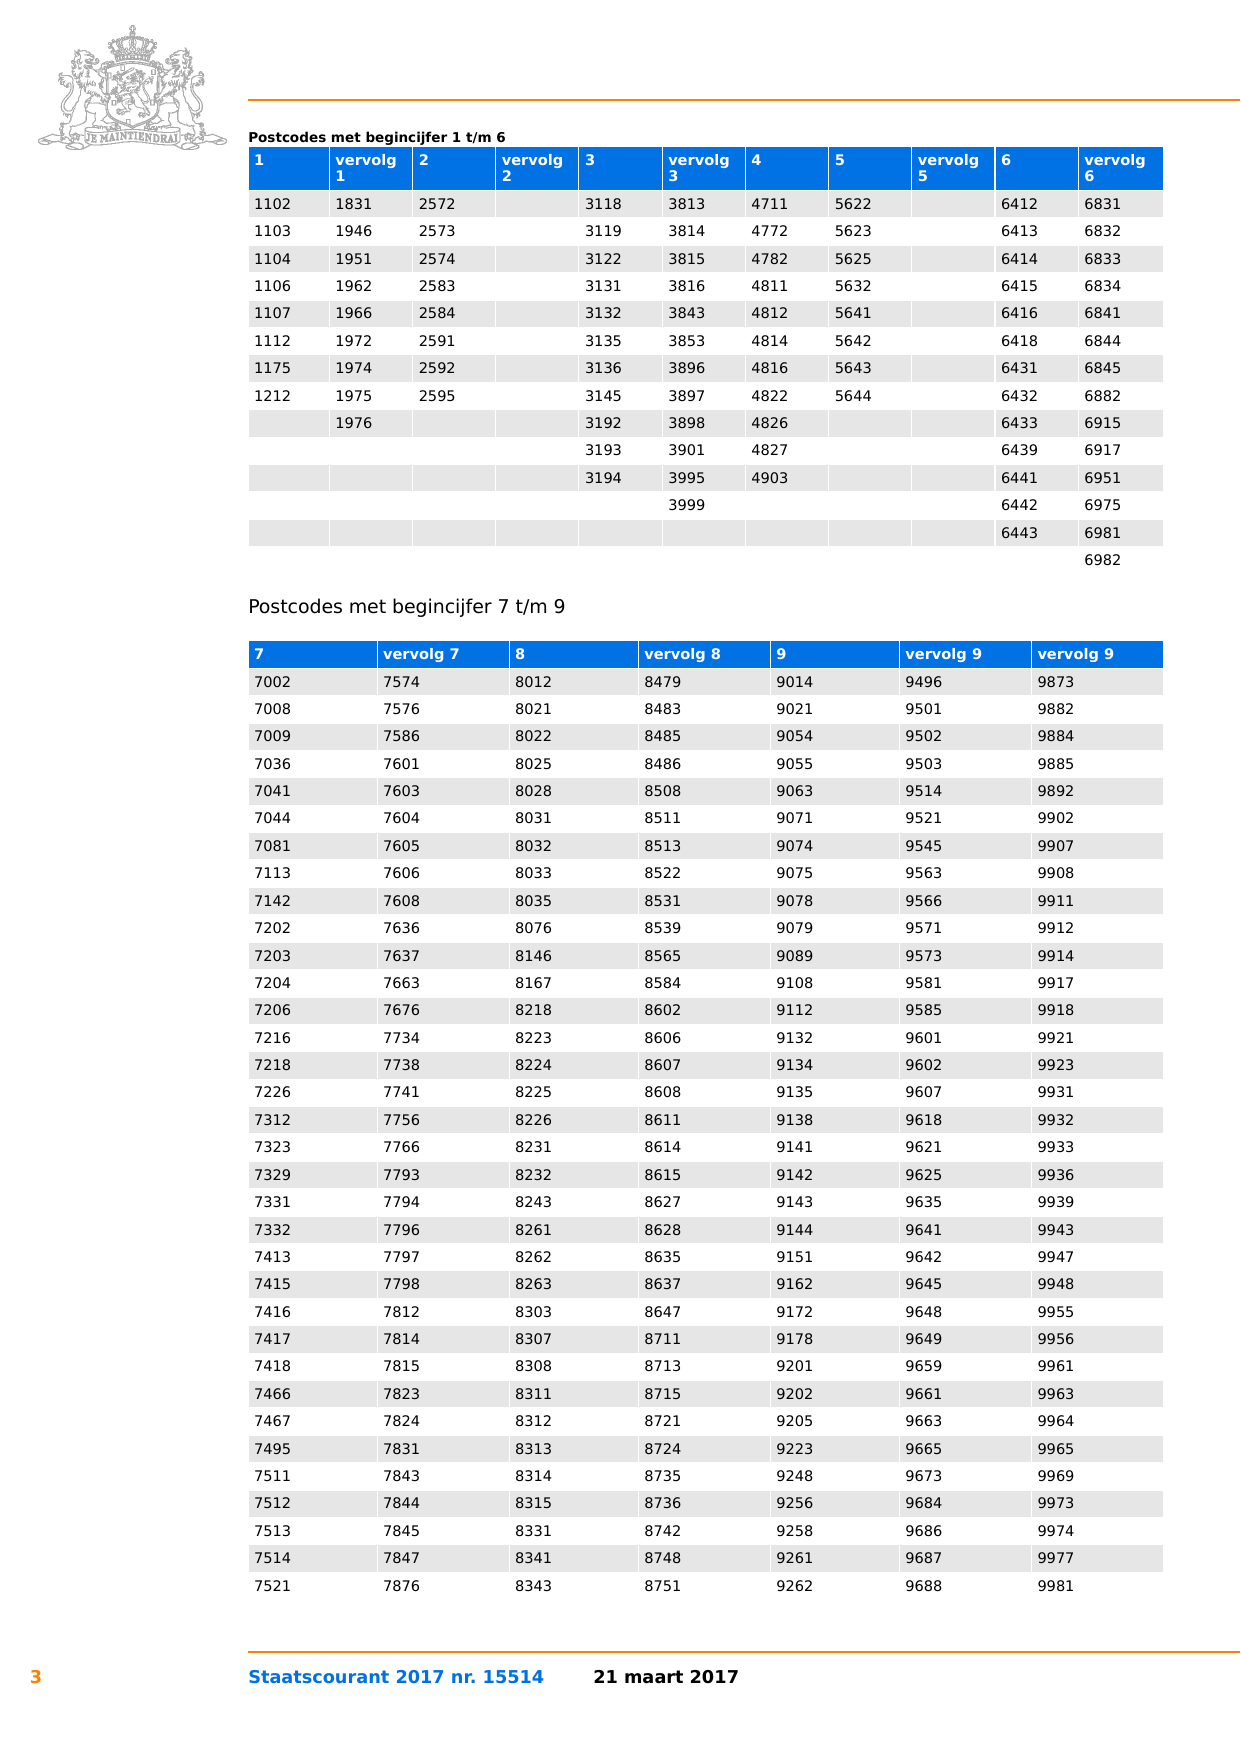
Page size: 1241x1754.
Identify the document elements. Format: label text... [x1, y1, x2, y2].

table_cell 7734 [378, 1025, 509, 1051]
table_cell [496, 328, 578, 354]
table_cell 9074 [771, 833, 899, 859]
table_cell 3843 [663, 301, 745, 327]
table_cell [249, 520, 329, 546]
table_cell 1 [249, 147, 329, 190]
table_cell [663, 547, 745, 573]
table_cell 9202 [771, 1381, 899, 1407]
table_cell 8615 [639, 1162, 770, 1188]
table_cell 6416 [996, 301, 1078, 327]
table_cell 7514 [249, 1545, 377, 1572]
table_cell 9514 [900, 778, 1031, 805]
table_cell 8076 [510, 915, 638, 942]
table_cell 8224 [510, 1052, 638, 1079]
table_cell 2574 [413, 246, 495, 272]
table_cell 7513 [249, 1518, 377, 1544]
table_cell 3901 [663, 438, 745, 464]
table_cell [912, 520, 994, 546]
table_cell 7495 [249, 1436, 377, 1462]
table_cell [912, 410, 994, 437]
table_cell 9907 [1032, 833, 1163, 859]
table_cell 9055 [771, 751, 899, 777]
table_cell 5644 [829, 383, 911, 409]
table_cell 9688 [900, 1573, 1031, 1599]
table_cell 3995 [663, 465, 745, 491]
table_cell 9501 [900, 696, 1031, 722]
table_cell 8231 [510, 1135, 638, 1161]
table_cell [496, 355, 578, 382]
table_cell 7798 [378, 1271, 509, 1298]
table_cell 9262 [771, 1573, 899, 1599]
table_cell [413, 547, 495, 573]
table_cell 3136 [579, 355, 662, 382]
table_cell 1212 [249, 383, 329, 409]
table_cell 6841 [1079, 301, 1163, 327]
table_header 8 [510, 641, 638, 668]
table_cell [829, 410, 911, 437]
table_cell 7815 [378, 1354, 509, 1380]
table_cell 9873 [1032, 669, 1163, 695]
table_cell 3131 [579, 273, 662, 299]
table_cell [496, 547, 578, 573]
table_cell 9071 [771, 806, 899, 832]
table_cell 7113 [249, 861, 377, 887]
table_cell [249, 493, 329, 519]
table_cell 5643 [829, 355, 911, 382]
table_cell 1107 [249, 301, 329, 327]
table_cell 2583 [413, 273, 495, 299]
table_cell [330, 438, 412, 464]
table_cell [496, 383, 578, 409]
table_cell 7511 [249, 1463, 377, 1489]
table_cell 6 [996, 147, 1078, 190]
table_cell 8262 [510, 1244, 638, 1270]
table_cell [330, 493, 412, 519]
table_cell 8263 [510, 1271, 638, 1298]
table_cell 9573 [900, 943, 1031, 969]
table_cell 9955 [1032, 1299, 1163, 1325]
table_cell 7741 [378, 1080, 509, 1106]
table_cell 7824 [378, 1409, 509, 1435]
table_cell 7606 [378, 861, 509, 887]
table_cell 9205 [771, 1409, 899, 1435]
table_cell 9642 [900, 1244, 1031, 1270]
table_cell [912, 547, 994, 573]
table_cell [413, 438, 495, 464]
table_cell 9641 [900, 1217, 1031, 1243]
table_cell 9635 [900, 1189, 1031, 1216]
table_cell 6831 [1079, 191, 1163, 217]
table_cell 9248 [771, 1463, 899, 1489]
table_cell 6844 [1079, 328, 1163, 354]
table_cell 1946 [330, 219, 412, 245]
table_cell [912, 246, 994, 272]
table_cell 9112 [771, 998, 899, 1024]
table_cell 1103 [249, 219, 329, 245]
table_cell [413, 410, 495, 437]
table_cell 9054 [771, 724, 899, 750]
table_cell 9659 [900, 1354, 1031, 1380]
table_cell 9502 [900, 724, 1031, 750]
table_cell 9948 [1032, 1271, 1163, 1298]
table_cell 9223 [771, 1436, 899, 1462]
table_cell 8565 [639, 943, 770, 969]
table_cell vervolg 5 [912, 147, 994, 190]
table_cell 3853 [663, 328, 745, 354]
table_cell 8485 [639, 724, 770, 750]
table_cell 3813 [663, 191, 745, 217]
table_cell 9663 [900, 1409, 1031, 1435]
table_cell 9977 [1032, 1545, 1163, 1572]
table_cell 7605 [378, 833, 509, 859]
table_cell 8315 [510, 1491, 638, 1517]
table_cell [496, 301, 578, 327]
table_header vervolg 7 [378, 641, 509, 668]
table_cell [829, 438, 911, 464]
table_cell 8483 [639, 696, 770, 722]
table_cell 6951 [1079, 465, 1163, 491]
table_cell [413, 493, 495, 519]
table_cell 8531 [639, 888, 770, 914]
table_cell [912, 465, 994, 491]
table_cell [330, 465, 412, 491]
table_cell 6982 [1079, 547, 1163, 573]
table_cell 7794 [378, 1189, 509, 1216]
table_cell 8028 [510, 778, 638, 805]
table_cell 8606 [639, 1025, 770, 1051]
table_cell 1951 [330, 246, 412, 272]
table_cell 3192 [579, 410, 662, 437]
table_header vervolg 9 [1032, 641, 1163, 668]
table_cell 6413 [996, 219, 1078, 245]
table_cell 1106 [249, 273, 329, 299]
table_cell 2591 [413, 328, 495, 354]
table_cell 6415 [996, 273, 1078, 299]
table_cell 7797 [378, 1244, 509, 1270]
table_cell 8223 [510, 1025, 638, 1051]
table_cell 9134 [771, 1052, 899, 1079]
table_cell [996, 547, 1078, 573]
table_cell [912, 301, 994, 327]
table_cell 9566 [900, 888, 1031, 914]
table_cell 8261 [510, 1217, 638, 1243]
table_cell 9601 [900, 1025, 1031, 1051]
table_cell 8508 [639, 778, 770, 805]
table_cell 7814 [378, 1326, 509, 1353]
table_cell 4772 [746, 219, 828, 245]
table_cell 9258 [771, 1518, 899, 1544]
table_cell 9649 [900, 1326, 1031, 1353]
table_cell 7002 [249, 669, 377, 695]
table_cell 6432 [996, 383, 1078, 409]
table_cell 7512 [249, 1491, 377, 1517]
table_cell 4822 [746, 383, 828, 409]
table_cell [746, 547, 828, 573]
table_cell 9021 [771, 696, 899, 722]
table_cell [829, 493, 911, 519]
table_cell 7323 [249, 1135, 377, 1161]
table_cell 7847 [378, 1545, 509, 1572]
table_cell 6833 [1079, 246, 1163, 272]
table_cell 8715 [639, 1381, 770, 1407]
table_cell 8511 [639, 806, 770, 832]
table_cell 9974 [1032, 1518, 1163, 1544]
table_cell [579, 520, 662, 546]
table_cell 2595 [413, 383, 495, 409]
table_cell vervolg 1 [330, 147, 412, 190]
table_cell 9089 [771, 943, 899, 969]
table_cell 8022 [510, 724, 638, 750]
table_cell 7329 [249, 1162, 377, 1188]
table_cell 8225 [510, 1080, 638, 1106]
table_cell 8522 [639, 861, 770, 887]
table_cell 5 [829, 147, 911, 190]
table_cell 7417 [249, 1326, 377, 1353]
table_cell [912, 328, 994, 354]
table_cell 7756 [378, 1107, 509, 1133]
table_cell 9151 [771, 1244, 899, 1270]
table_cell 7823 [378, 1381, 509, 1407]
table_cell 7793 [378, 1162, 509, 1188]
table_cell 2584 [413, 301, 495, 327]
table_cell 8243 [510, 1189, 638, 1216]
table_cell 9521 [900, 806, 1031, 832]
table_cell 9965 [1032, 1436, 1163, 1462]
table_cell 9911 [1032, 888, 1163, 914]
table_cell 2573 [413, 219, 495, 245]
table_cell 9625 [900, 1162, 1031, 1188]
table_cell 3815 [663, 246, 745, 272]
table_cell 7663 [378, 970, 509, 996]
table_cell 7467 [249, 1409, 377, 1435]
table_cell [496, 465, 578, 491]
table_cell 7796 [378, 1217, 509, 1243]
table_cell [496, 493, 578, 519]
table_cell [413, 520, 495, 546]
table_cell 9602 [900, 1052, 1031, 1079]
table_cell 6981 [1079, 520, 1163, 546]
table_cell 9143 [771, 1189, 899, 1216]
table_cell 6442 [996, 493, 1078, 519]
table_cell [249, 547, 329, 573]
table_cell 8343 [510, 1573, 638, 1599]
table_cell 9917 [1032, 970, 1163, 996]
table_cell 9132 [771, 1025, 899, 1051]
table_cell 9912 [1032, 915, 1163, 942]
table_cell 7415 [249, 1271, 377, 1298]
table_cell 1104 [249, 246, 329, 272]
table_cell [496, 219, 578, 245]
table_cell 6834 [1079, 273, 1163, 299]
table_cell 9256 [771, 1491, 899, 1517]
table_cell 6832 [1079, 219, 1163, 245]
table_cell 7845 [378, 1518, 509, 1544]
table_cell [746, 520, 828, 546]
table_cell 9932 [1032, 1107, 1163, 1133]
table_cell [496, 438, 578, 464]
table_cell 7608 [378, 888, 509, 914]
table_cell 3119 [579, 219, 662, 245]
table_cell [496, 410, 578, 437]
table_cell 4782 [746, 246, 828, 272]
table_cell [579, 547, 662, 573]
table_cell 5641 [829, 301, 911, 327]
table_cell vervolg 6 [1079, 147, 1163, 190]
table_cell [249, 410, 329, 437]
table_cell 8341 [510, 1545, 638, 1572]
table_cell 8303 [510, 1299, 638, 1325]
table_cell 9943 [1032, 1217, 1163, 1243]
table_cell 8307 [510, 1326, 638, 1353]
table_cell 8308 [510, 1354, 638, 1380]
table_cell 9684 [900, 1491, 1031, 1517]
table_cell 6433 [996, 410, 1078, 437]
table_cell 9933 [1032, 1135, 1163, 1161]
table_header 7 [249, 641, 377, 668]
table_cell 9921 [1032, 1025, 1163, 1051]
table_cell 8647 [639, 1299, 770, 1325]
table_cell 4816 [746, 355, 828, 382]
table_cell 9981 [1032, 1573, 1163, 1599]
table_cell 7738 [378, 1052, 509, 1079]
table_cell 7044 [249, 806, 377, 832]
table_cell 7041 [249, 778, 377, 805]
table_cell 9969 [1032, 1463, 1163, 1489]
table_cell 8611 [639, 1107, 770, 1133]
table_cell 4826 [746, 410, 828, 437]
table_cell 9503 [900, 751, 1031, 777]
table_cell 4903 [746, 465, 828, 491]
table_cell 8584 [639, 970, 770, 996]
table_cell 3132 [579, 301, 662, 327]
table_cell 9918 [1032, 998, 1163, 1024]
table_cell 7142 [249, 888, 377, 914]
table_cell 3118 [579, 191, 662, 217]
table_cell 9201 [771, 1354, 899, 1380]
table_cell 3814 [663, 219, 745, 245]
table_cell 9078 [771, 888, 899, 914]
table_cell 1831 [330, 191, 412, 217]
table_cell 9645 [900, 1271, 1031, 1298]
table_cell 9665 [900, 1436, 1031, 1462]
table_cell 7466 [249, 1381, 377, 1407]
table_cell 6845 [1079, 355, 1163, 382]
table_cell 7601 [378, 751, 509, 777]
table_cell 9661 [900, 1381, 1031, 1407]
table_cell 4827 [746, 438, 828, 464]
table_cell [496, 520, 578, 546]
table_cell 7521 [249, 1573, 377, 1599]
table_cell 7576 [378, 696, 509, 722]
table_cell 3898 [663, 410, 745, 437]
table_cell 8637 [639, 1271, 770, 1298]
table_header Postcodes met begincijfer 1 t/m 6 [248, 130, 1163, 146]
table_cell 7206 [249, 998, 377, 1024]
table_cell 9172 [771, 1299, 899, 1325]
table_header vervolg 8 [639, 641, 770, 668]
table_cell 4814 [746, 328, 828, 354]
table_cell [330, 520, 412, 546]
table_cell 8035 [510, 888, 638, 914]
table_cell 8748 [639, 1545, 770, 1572]
table_cell [912, 383, 994, 409]
table_cell 5642 [829, 328, 911, 354]
table_cell 8539 [639, 915, 770, 942]
table_cell 8032 [510, 833, 638, 859]
table_cell [496, 246, 578, 272]
table_cell 6443 [996, 520, 1078, 546]
table_cell 9885 [1032, 751, 1163, 777]
table_cell 9496 [900, 669, 1031, 695]
table_cell 1966 [330, 301, 412, 327]
table_cell 1102 [249, 191, 329, 217]
table_cell 5623 [829, 219, 911, 245]
table_cell 3 [579, 147, 662, 190]
table_cell [912, 219, 994, 245]
table_cell 9108 [771, 970, 899, 996]
table_cell 9882 [1032, 696, 1163, 722]
table_cell 5625 [829, 246, 911, 272]
table_cell [912, 191, 994, 217]
table_cell 7226 [249, 1080, 377, 1106]
table_cell 7586 [378, 724, 509, 750]
table_cell 9585 [900, 998, 1031, 1024]
table_cell 3193 [579, 438, 662, 464]
table_cell 9673 [900, 1463, 1031, 1489]
table_cell 9162 [771, 1271, 899, 1298]
table_cell 7876 [378, 1573, 509, 1599]
table_cell [413, 465, 495, 491]
table_cell 8627 [639, 1189, 770, 1216]
table_cell 3194 [579, 465, 662, 491]
table_cell 9648 [900, 1299, 1031, 1325]
table_cell 9144 [771, 1217, 899, 1243]
table_cell 8486 [639, 751, 770, 777]
table_cell 8711 [639, 1326, 770, 1353]
table_cell 9618 [900, 1107, 1031, 1133]
table_cell 8736 [639, 1491, 770, 1517]
table_cell 8232 [510, 1162, 638, 1188]
table_cell 6441 [996, 465, 1078, 491]
table_cell 3145 [579, 383, 662, 409]
table_cell 2 [413, 147, 495, 190]
table_cell [829, 465, 911, 491]
table_cell 8312 [510, 1409, 638, 1435]
table_cell 6431 [996, 355, 1078, 382]
table_cell 4811 [746, 273, 828, 299]
table_cell 9973 [1032, 1491, 1163, 1517]
table_cell 9138 [771, 1107, 899, 1133]
table_cell 7604 [378, 806, 509, 832]
table_cell 3122 [579, 246, 662, 272]
table_cell [249, 438, 329, 464]
table_header 9 [771, 641, 899, 668]
table_cell 9923 [1032, 1052, 1163, 1079]
table_cell 7416 [249, 1299, 377, 1325]
table_cell 4 [746, 147, 828, 190]
table_cell [829, 547, 911, 573]
table_cell 6412 [996, 191, 1078, 217]
table_cell 9142 [771, 1162, 899, 1188]
table_cell 7676 [378, 998, 509, 1024]
table_cell [496, 273, 578, 299]
table_cell 8513 [639, 833, 770, 859]
table_cell 7831 [378, 1436, 509, 1462]
table_cell 9014 [771, 669, 899, 695]
table_cell 1175 [249, 355, 329, 382]
table_cell 1972 [330, 328, 412, 354]
table_header vervolg 9 [900, 641, 1031, 668]
table_cell 8218 [510, 998, 638, 1024]
table_cell 3896 [663, 355, 745, 382]
table_cell 9545 [900, 833, 1031, 859]
table_cell 9079 [771, 915, 899, 942]
table_cell [746, 493, 828, 519]
table_cell 6414 [996, 246, 1078, 272]
table_cell 8146 [510, 943, 638, 969]
table_cell [912, 355, 994, 382]
table_cell 9178 [771, 1326, 899, 1353]
table_cell 9063 [771, 778, 899, 805]
table_cell 6418 [996, 328, 1078, 354]
table_cell 9884 [1032, 724, 1163, 750]
table_cell 8331 [510, 1518, 638, 1544]
table_cell 7008 [249, 696, 377, 722]
table_cell 7603 [378, 778, 509, 805]
table_cell 2592 [413, 355, 495, 382]
table_cell 1974 [330, 355, 412, 382]
table_cell 9939 [1032, 1189, 1163, 1216]
table_cell [579, 493, 662, 519]
table_cell [496, 191, 578, 217]
table_cell 8751 [639, 1573, 770, 1599]
table_cell 9563 [900, 861, 1031, 887]
table_cell 7009 [249, 724, 377, 750]
table_cell 8313 [510, 1436, 638, 1462]
table_cell 8602 [639, 998, 770, 1024]
table_cell 8031 [510, 806, 638, 832]
table_cell 9892 [1032, 778, 1163, 805]
table_cell 3999 [663, 493, 745, 519]
table_cell 8226 [510, 1107, 638, 1133]
table_cell 7036 [249, 751, 377, 777]
table_cell 9687 [900, 1545, 1031, 1572]
table_cell 7812 [378, 1299, 509, 1325]
table_cell 1112 [249, 328, 329, 354]
table_cell 8033 [510, 861, 638, 887]
table_cell 9914 [1032, 943, 1163, 969]
table_cell 9961 [1032, 1354, 1163, 1380]
table_cell vervolg 3 [663, 147, 745, 190]
table_cell 6915 [1079, 410, 1163, 437]
table_cell [829, 520, 911, 546]
table_cell 8724 [639, 1436, 770, 1462]
table_cell 9135 [771, 1080, 899, 1106]
table_cell 9908 [1032, 861, 1163, 887]
table_cell 9581 [900, 970, 1031, 996]
table_cell 9956 [1032, 1326, 1163, 1353]
table_cell 3816 [663, 273, 745, 299]
table_cell 7081 [249, 833, 377, 859]
table_cell 7637 [378, 943, 509, 969]
text Postcodes met begincijfer 7 t/m 9 [248, 596, 1163, 618]
table_cell 9261 [771, 1545, 899, 1572]
table_cell 3897 [663, 383, 745, 409]
picture [38, 25, 227, 150]
table_cell 9931 [1032, 1080, 1163, 1106]
table_cell 7574 [378, 669, 509, 695]
table_cell 8311 [510, 1381, 638, 1407]
table_cell 7418 [249, 1354, 377, 1380]
table_cell 7332 [249, 1217, 377, 1243]
table_cell 3135 [579, 328, 662, 354]
table_cell 1976 [330, 410, 412, 437]
table_cell 9936 [1032, 1162, 1163, 1188]
table_cell 7202 [249, 915, 377, 942]
table_cell 9963 [1032, 1381, 1163, 1407]
table_cell 9621 [900, 1135, 1031, 1161]
table_cell 9141 [771, 1135, 899, 1161]
table_cell 5632 [829, 273, 911, 299]
table_cell vervolg 2 [496, 147, 578, 190]
table_cell 9571 [900, 915, 1031, 942]
table_cell 9607 [900, 1080, 1031, 1106]
table_cell 8721 [639, 1409, 770, 1435]
table_cell 5622 [829, 191, 911, 217]
table_cell 9075 [771, 861, 899, 887]
table_cell 7218 [249, 1052, 377, 1079]
table_cell 1962 [330, 273, 412, 299]
table_cell 7636 [378, 915, 509, 942]
table_cell 7216 [249, 1025, 377, 1051]
table_cell [912, 438, 994, 464]
table_cell 7331 [249, 1189, 377, 1216]
table_cell 9964 [1032, 1409, 1163, 1435]
table_cell 6882 [1079, 383, 1163, 409]
table_cell [249, 465, 329, 491]
table_cell 8713 [639, 1354, 770, 1380]
table_cell 4812 [746, 301, 828, 327]
table_cell 7766 [378, 1135, 509, 1161]
table_cell 6975 [1079, 493, 1163, 519]
table_cell 7413 [249, 1244, 377, 1270]
table_cell 8479 [639, 669, 770, 695]
table_cell 6439 [996, 438, 1078, 464]
table_cell 2572 [413, 191, 495, 217]
table_cell 8742 [639, 1518, 770, 1544]
table_cell [912, 273, 994, 299]
table_cell 8025 [510, 751, 638, 777]
table_cell 6917 [1079, 438, 1163, 464]
table_cell [330, 547, 412, 573]
table_cell 8012 [510, 669, 638, 695]
table_cell 7312 [249, 1107, 377, 1133]
table_cell 8167 [510, 970, 638, 996]
table_cell 7844 [378, 1491, 509, 1517]
table_cell 1975 [330, 383, 412, 409]
table_cell 8635 [639, 1244, 770, 1270]
table_cell 8735 [639, 1463, 770, 1489]
table_cell 4711 [746, 191, 828, 217]
table_cell 8628 [639, 1217, 770, 1243]
table_cell 9947 [1032, 1244, 1163, 1270]
table_cell 9686 [900, 1518, 1031, 1544]
table_cell [912, 493, 994, 519]
table_cell 7203 [249, 943, 377, 969]
table_cell 8607 [639, 1052, 770, 1079]
table_cell 8021 [510, 696, 638, 722]
table_cell 7204 [249, 970, 377, 996]
table_cell [663, 520, 745, 546]
table_cell 9902 [1032, 806, 1163, 832]
table_cell 8608 [639, 1080, 770, 1106]
table_cell 8314 [510, 1463, 638, 1489]
table_cell 8614 [639, 1135, 770, 1161]
table_cell 7843 [378, 1463, 509, 1489]
